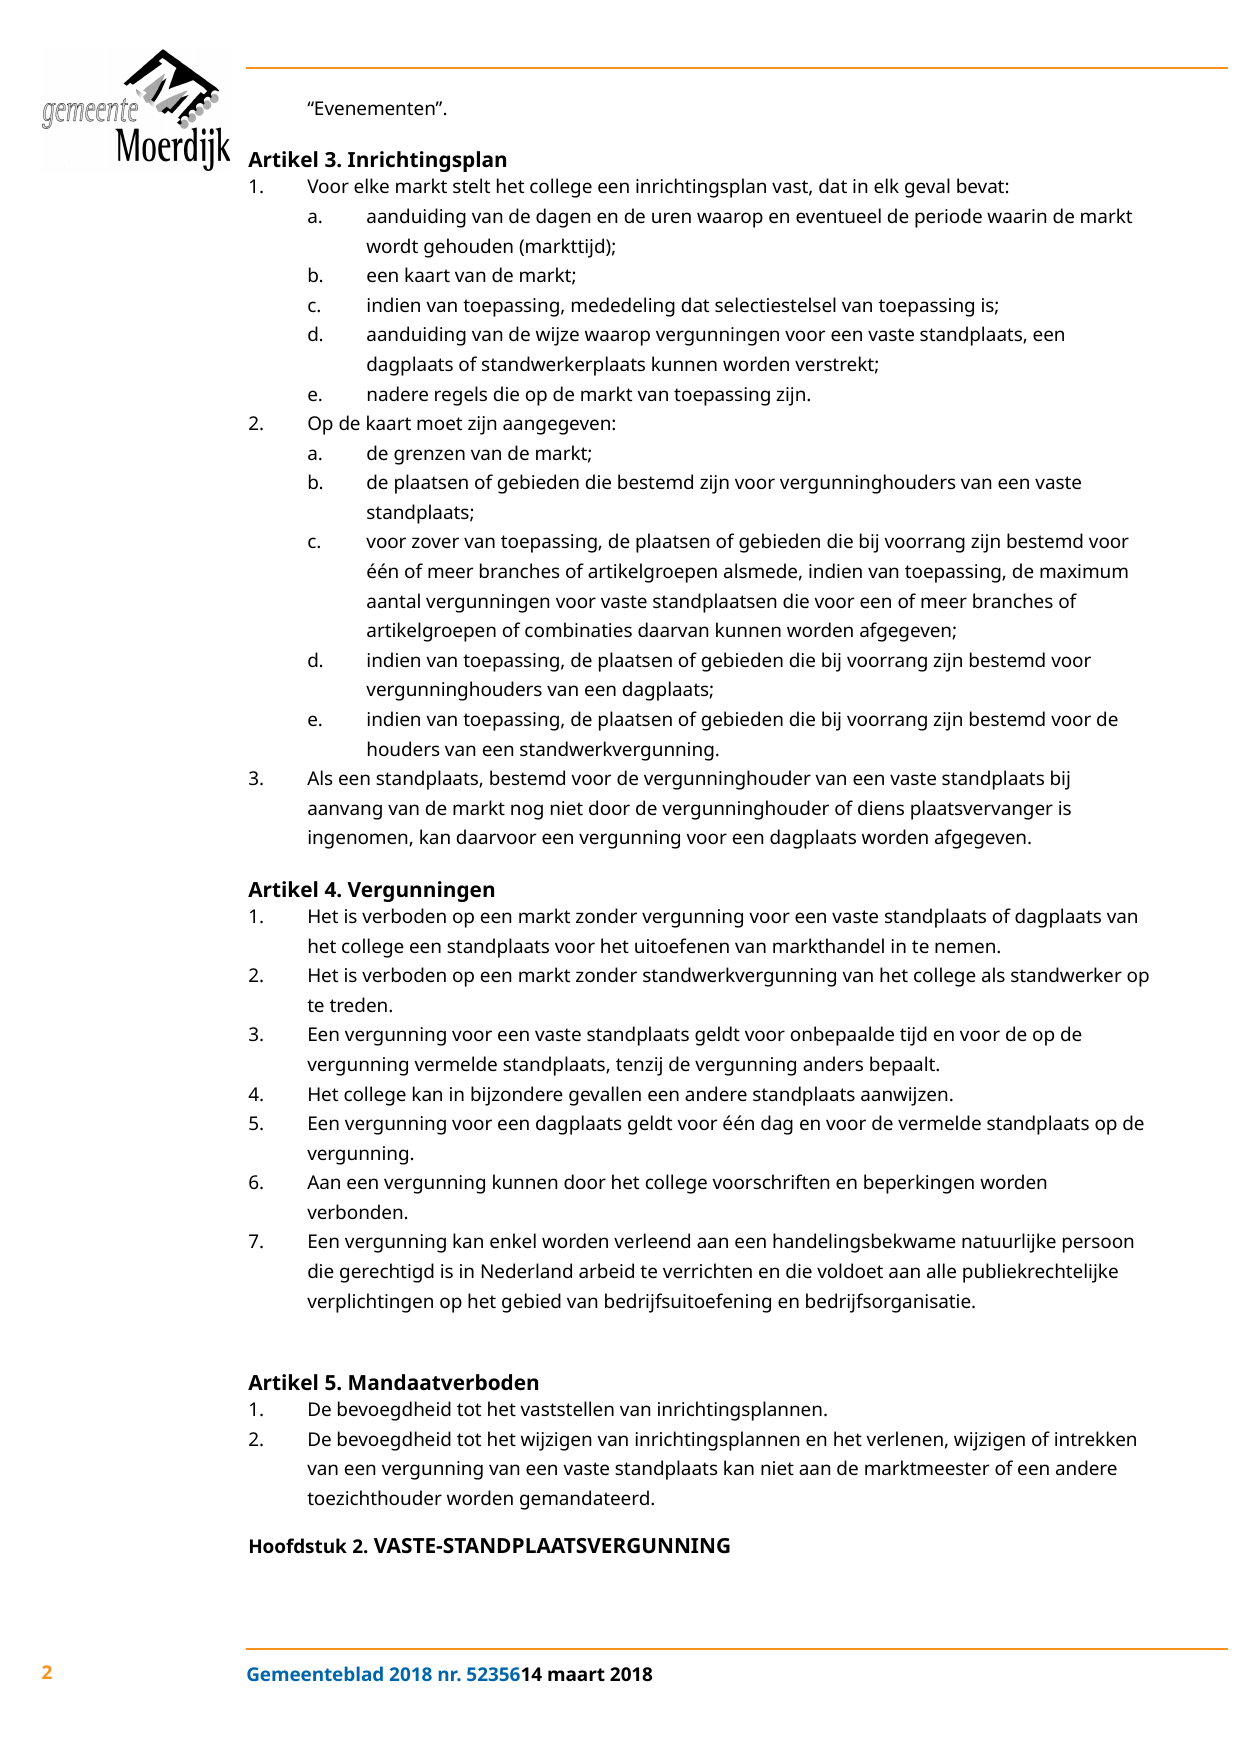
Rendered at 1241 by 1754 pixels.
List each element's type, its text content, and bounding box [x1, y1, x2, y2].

list voor zover van toepassing, de plaatsen of gebieden die bij voorrang zijn bestemd voor één of meer branches of artikelgroepen alsmede, indien van toepassing, de maximum aantal vergunningen voor vaste standplaatsen die voor een of meer branches of artikelgroepen of combinaties daarvan kunnen worden afgegeven; [307, 529, 1152, 643]
list aanduiding van de dagen en de uren waarop en eventueel de periode waarin de markt wordt gehouden (markttijd); [307, 203, 1152, 258]
list De bevoegdheid tot het wijzigen van inrichtingsplannen en het verlenen, wijzigen of intrekken van een vergunning van een vaste standplaats kan niet aan de marktmeester of een andere toezichthouder worden gemandateerd. [248, 1426, 1152, 1511]
list Een vergunning voor een vaste standplaats geldt voor onbepaalde tijd en voor de op de vergunning vermelde standplaats, tenzij de vergunning anders bepaalt. [248, 1022, 1152, 1077]
list nadere regels die op de markt van toepassing zijn. [307, 381, 1152, 406]
list aanduiding van de wijze waarop vergunningen voor een vaste standplaats, een dagplaats of standwerkerplaats kunnen worden verstrekt; [307, 322, 1152, 377]
list De bevoegdheid tot het vaststellen van inrichtingsplannen. [248, 1396, 1152, 1422]
list de grenzen van de markt; [307, 440, 1152, 466]
text Artikel 5. Mandaatverboden [248, 1368, 1152, 1396]
list “Evenementen”. [248, 95, 1152, 121]
list Het is verboden op een markt zonder vergunning voor een vaste standplaats of dagplaats van het college een standplaats voor het uitoefenen van markthandel in te nemen. [248, 903, 1152, 959]
list Op de kaart moet zijn aangegeven: [248, 410, 1152, 436]
list een kaart van de markt; [307, 262, 1152, 288]
list Aan een vergunning kunnen door het college voorschriften en beperkingen worden verbonden. [248, 1169, 1152, 1225]
text Hoofdstuk 2. VASTE-STANDPLAATSVERGUNNING [248, 1531, 1152, 1559]
list Voor elke markt stelt het college een inrichtingsplan vast, dat in elk geval bevat: [248, 174, 1152, 199]
list de plaatsen of gebieden die bestemd zijn voor vergunninghouders van een vaste standplaats; [307, 469, 1152, 525]
list Als een standplaats, bestemd voor de vergunninghouder van een vaste standplaats bij aanvang van de markt nog niet door de vergunninghouder of diens plaatsvervanger is ingenomen, kan daarvoor een vergunning voor een dagplaats worden afgegeven. [248, 765, 1152, 850]
list Een vergunning voor een dagplaats geldt voor één dag en voor de vermelde standplaats op de vergunning. [248, 1110, 1152, 1166]
list indien van toepassing, de plaatsen of gebieden die bij voorrang zijn bestemd voor de houders van een standwerkvergunning. [307, 706, 1152, 761]
list indien van toepassing, de plaatsen of gebieden die bij voorrang zijn bestemd voor vergunninghouders van een dagplaats; [307, 647, 1152, 702]
text Artikel 4. Vergunningen [248, 875, 1152, 903]
list Het college kan in bijzondere gevallen een andere standplaats aanwijzen. [248, 1081, 1152, 1107]
picture [41, 47, 231, 172]
list Een vergunning kan enkel worden verleend aan een handelingsbekwame natuurlijke persoon die gerechtigd is in Nederland arbeid te verrichten en die voldoet aan alle publiekrechtelijke verplichtingen op het gebied van bedrijfsuitoefening en bedrijfsorganisatie. [248, 1229, 1152, 1314]
text Artikel 3. Inrichtingsplan [248, 145, 1152, 174]
list Het is verboden op een markt zonder standwerkvergunning van het college als standwerker op te treden. [248, 962, 1152, 1018]
list indien van toepassing, mededeling dat selectiestelsel van toepassing is; [307, 292, 1152, 318]
